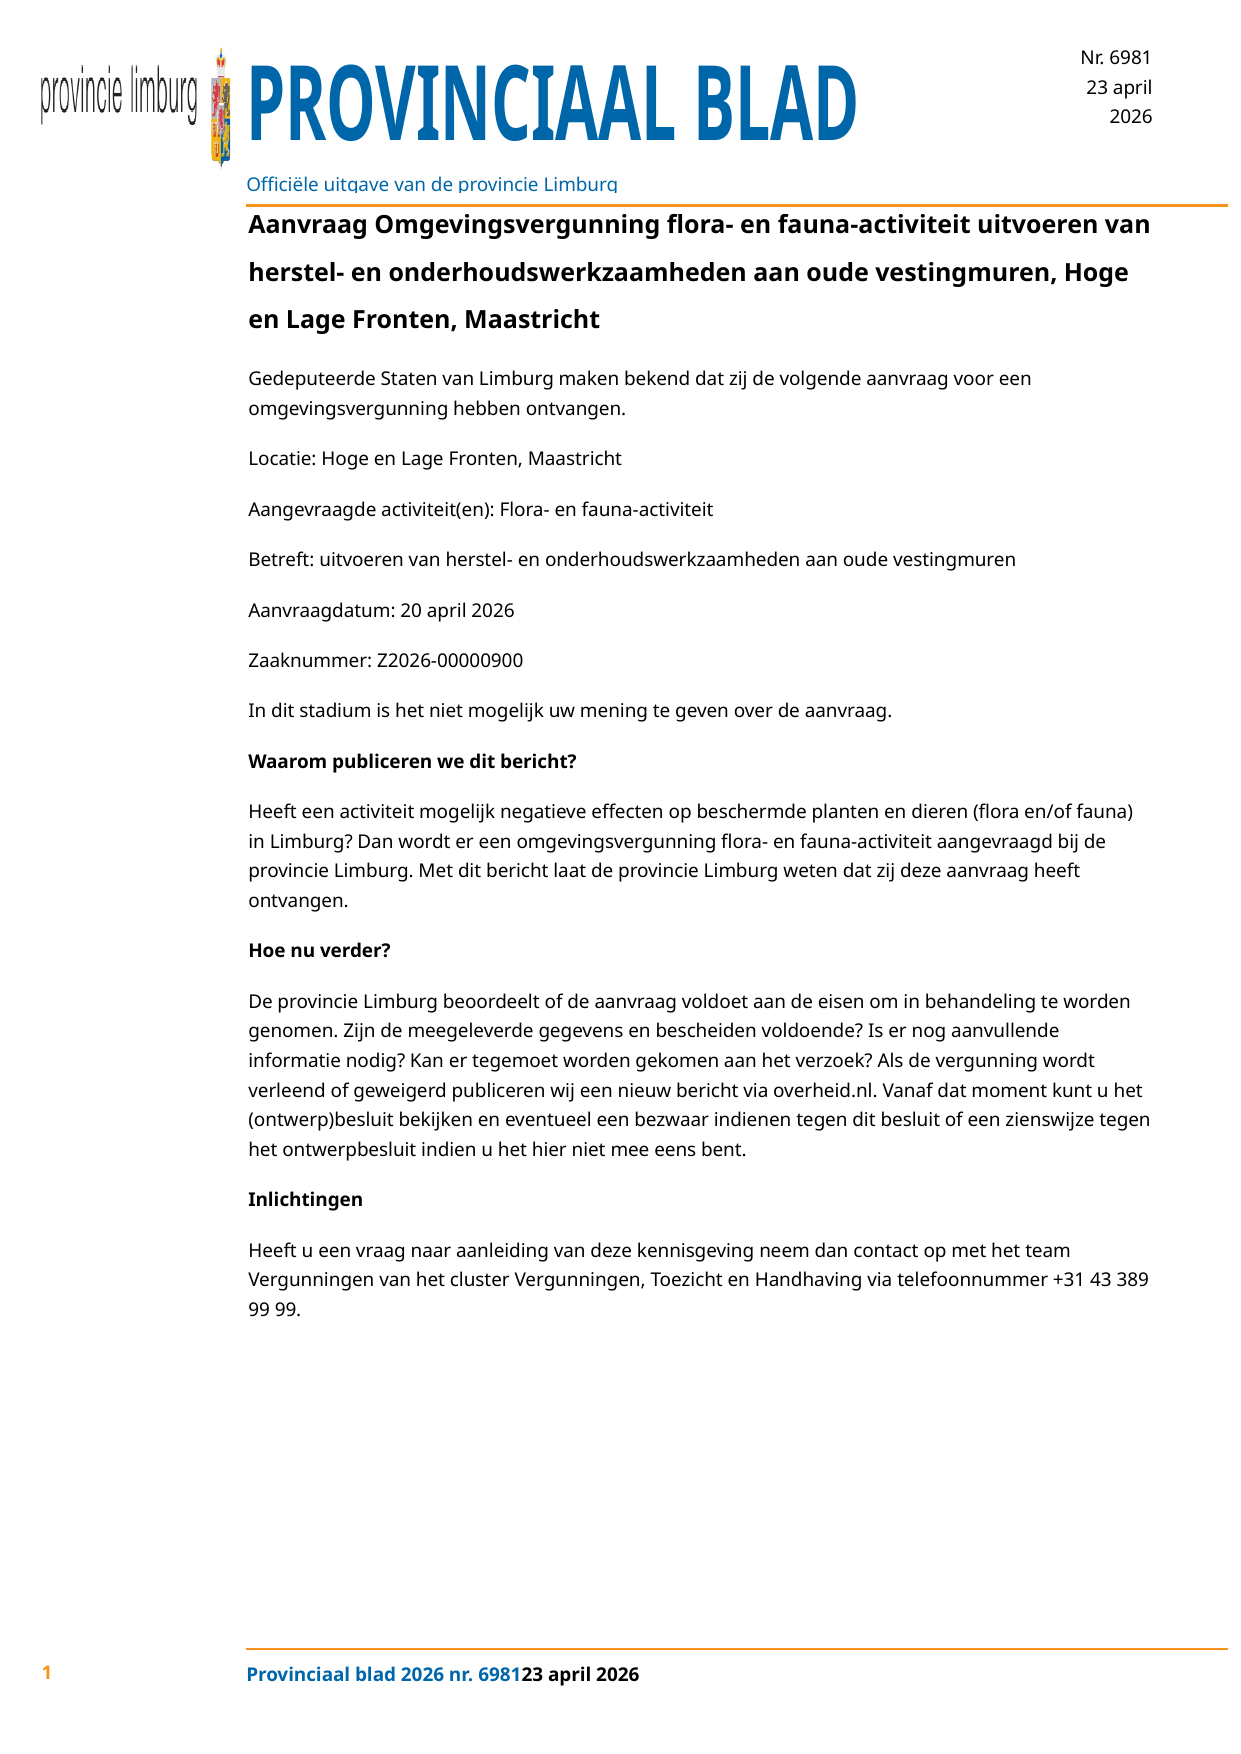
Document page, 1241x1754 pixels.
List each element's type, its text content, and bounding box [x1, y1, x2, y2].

text Aangevraagde activiteit(en): Flora- en fauna-activiteit [248, 496, 1152, 522]
text Heeft een activiteit mogelijk negatieve effecten op beschermde planten en dieren (flora en/of fauna) in Limburg? Dan wordt er een omgevingsvergunning flora- en fauna-activiteit aangevraagd bij de provincie Limburg. Met dit bericht laat de provincie Limburg weten dat zij deze aanvraag heeft ontvangen. [248, 798, 1152, 913]
text Inlichtingen [248, 1186, 1152, 1212]
text In dit stadium is het niet mogelijk uw mening te geven over de aanvraag. [248, 698, 1152, 723]
text Hoe nu verder? [248, 938, 1152, 963]
text Zaaknummer: Z2026-00000900 [248, 647, 1152, 673]
text Locatie: Hoge en Lage Fronten, Maastricht [248, 446, 1152, 471]
text Heeft u een vraag naar aanleiding van deze kennisgeving neem dan contact op met het team Vergunningen van het cluster Vergunningen, Toezicht en Handhaving via telefoonnummer +31 43 389 99 99. [248, 1237, 1152, 1322]
text Gedeputeerde Staten van Limburg maken bekend dat zij de volgende aanvraag voor een omgevingsvergunning hebben ontvangen. [248, 366, 1152, 421]
picture [41, 47, 231, 172]
text Betreft: uitvoeren van herstel- en onderhoudswerkzaamheden aan oude vestingmuren [248, 546, 1152, 572]
text Aanvraag Omgevingsvergunning flora- en fauna-activiteit uitvoeren van herstel- en onderhoudswerkzaamheden aan oude vestingmuren, Hoge en Lage Fronten, Maastricht [248, 207, 1152, 336]
text De provincie Limburg beoordeelt of de aanvraag voldoet aan de eisen om in behandeling te worden genomen. Zijn de meegeleverde gegevens en bescheiden voldoende? Is er nog aanvullende informatie nodig? Kan er tegemoet worden gekomen aan het verzoek? Als de vergunning wordt verleend of geweigerd publiceren wij een nieuw bericht via overheid.nl. Vanaf dat moment kunt u het (ontwerp)besluit bekijken en eventueel een bezwaar indienen tegen dit besluit of een zienswijze tegen het ontwerpbesluit indien u het hier niet mee eens bent. [248, 988, 1152, 1162]
text Aanvraagdatum: 20 april 2026 [248, 597, 1152, 622]
text Waarom publiceren we dit bericht? [248, 748, 1152, 774]
